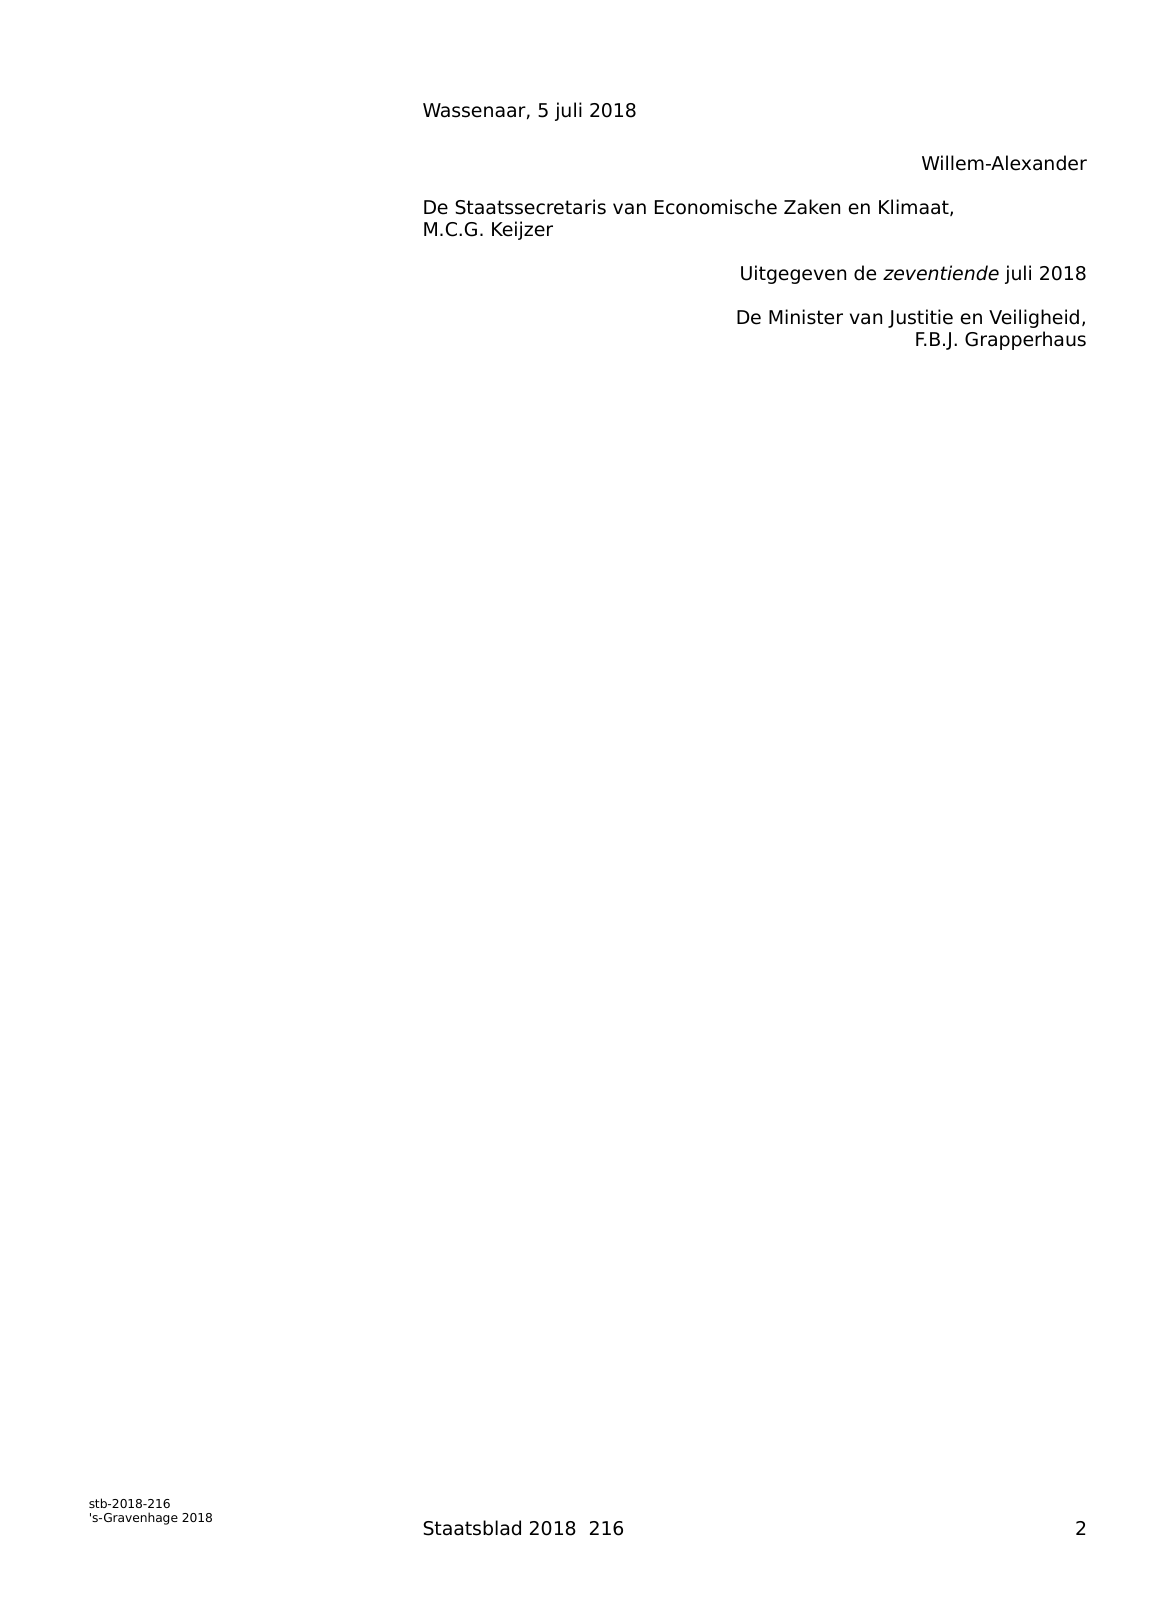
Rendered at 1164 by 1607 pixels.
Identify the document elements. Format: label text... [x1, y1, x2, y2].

text stb-2018-216 [88, 1497, 323, 1511]
text De Minister van Justitie en Veiligheid, F.B.J. Grapperhaus [422, 307, 1087, 351]
text 's-Gravenhage 2018 [88, 1511, 323, 1525]
text Uitgegeven de zeventiende juli 2018 [422, 263, 1087, 285]
text De Staatssecretaris van Economische Zaken en Klimaat, M.C.G. Keijzer [422, 197, 1087, 241]
text Wassenaar, 5 juli 2018 [422, 100, 1087, 122]
text Willem-Alexander [422, 152, 1087, 174]
